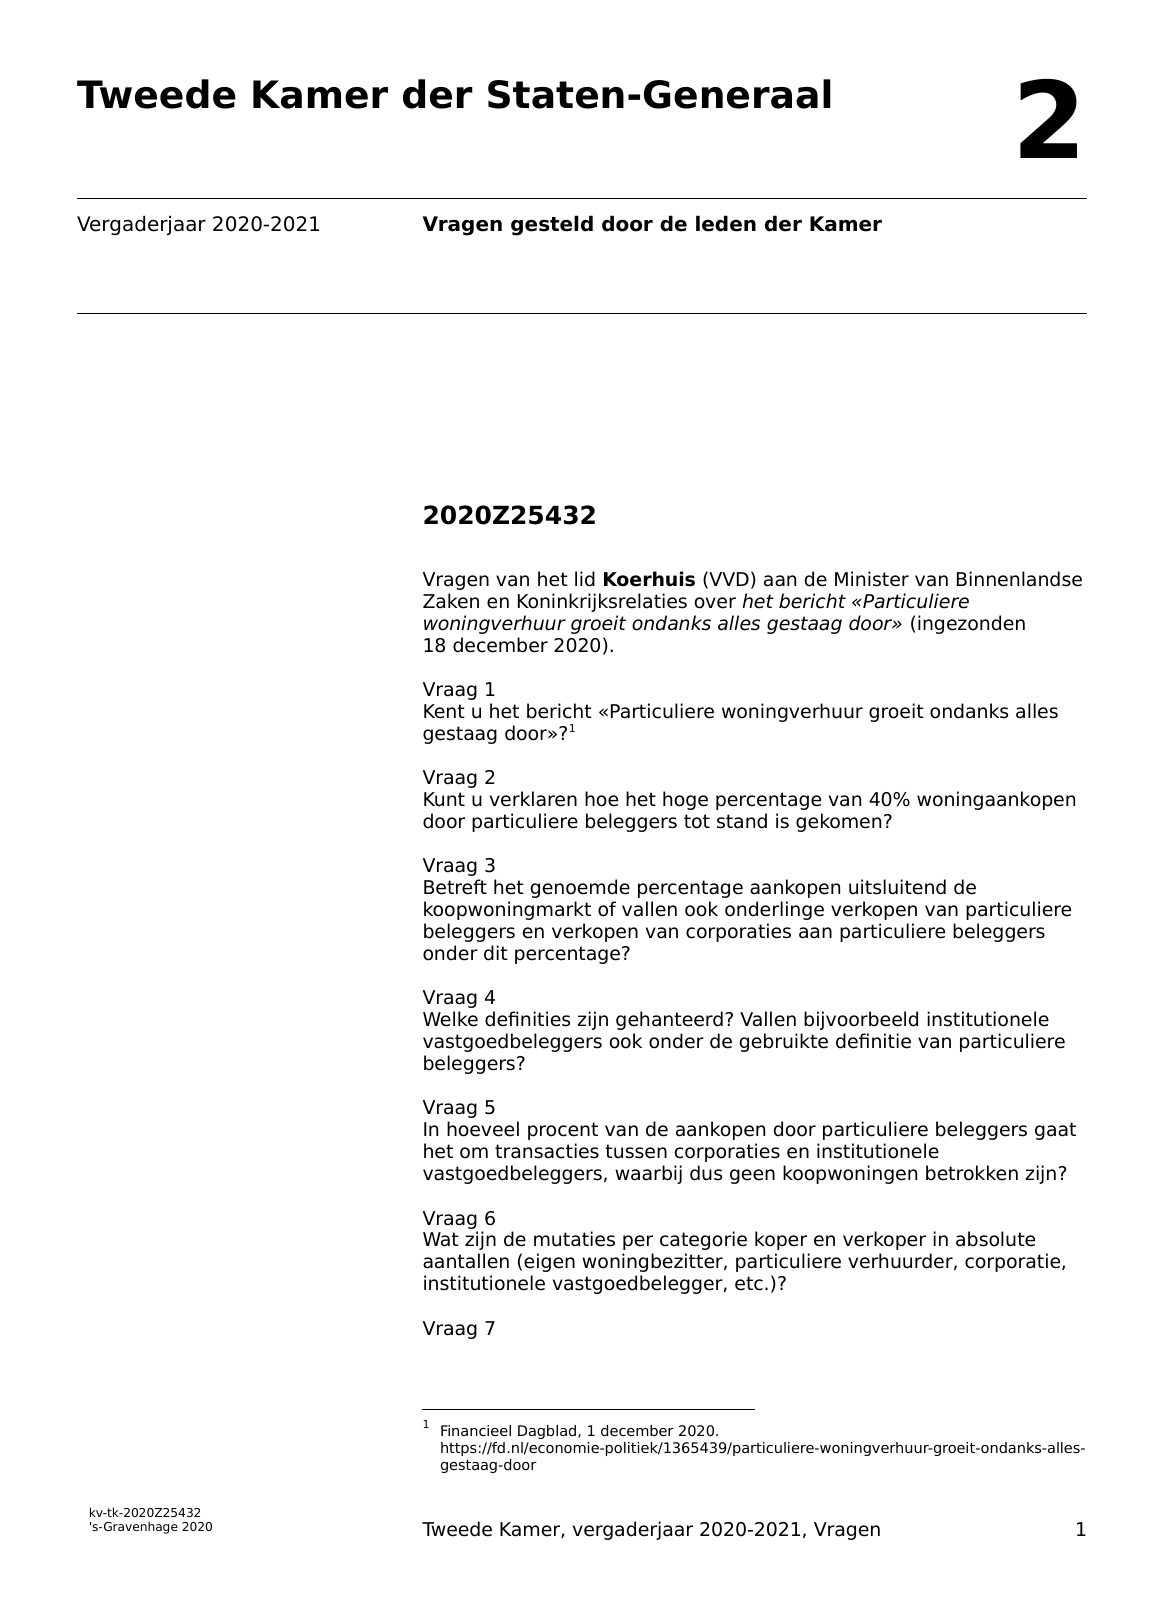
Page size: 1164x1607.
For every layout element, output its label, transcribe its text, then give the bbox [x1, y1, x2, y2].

text kv-tk-2020Z25432 [88, 1506, 323, 1520]
text 's-Gravenhage 2020 [88, 1520, 323, 1534]
table_cell Vragen gesteld door de leden der Kamer [422, 199, 1087, 313]
text Vraag 1 [422, 679, 1087, 701]
text 2020Z25432 [422, 501, 1087, 531]
text Welke definities zijn gehanteerd? Vallen bijvoorbeeld institutionele vastgoedbeleggers ook onder de gebruikte definitie van particuliere beleggers? [422, 1009, 1087, 1075]
text Kunt u verklaren hoe het hoge percentage van 40% woningaankopen door particuliere beleggers tot stand is gekomen? [422, 789, 1087, 833]
text Vraag 6 [422, 1207, 1087, 1229]
text Vragen van het lid Koerhuis (VVD) aan de Minister van Binnenlandse Zaken en Koninkrijksrelaties over het bericht «Particuliere woningverhuur groeit ondanks alles gestaag door» (ingezonden 18 december 2020). [422, 569, 1087, 657]
table_header 2 [886, 59, 1087, 198]
text Vraag 5 [422, 1097, 1087, 1119]
text Financieel Dagblad, 1 december 2020. https://fd.nl/economie-politiek/1365439/particuliere-woningverhuur-groeit-ondanks-alles-gestaag-door [422, 1418, 1087, 1474]
text In hoeveel procent van de aankopen door particuliere beleggers gaat het om transacties tussen corporaties en institutionele vastgoedbeleggers, waarbij dus geen koopwoningen betrokken zijn? [422, 1119, 1087, 1185]
text Vraag 2 [422, 767, 1087, 789]
table_cell Vergaderjaar 2020-2021 [77, 199, 422, 313]
table_header Tweede Kamer der Staten-Generaal [77, 59, 886, 198]
text Wat zijn de mutaties per categorie koper en verkoper in absolute aantallen (eigen woningbezitter, particuliere verhuurder, corporatie, institutionele vastgoedbelegger, etc.)? [422, 1229, 1087, 1295]
text Kent u het bericht «Particuliere woningverhuur groeit ondanks alles gestaag door»? [422, 701, 1087, 745]
text Vraag 4 [422, 987, 1087, 1009]
text Vraag 7 [422, 1317, 1087, 1339]
text Vraag 3 [422, 855, 1087, 877]
text Betreft het genoemde percentage aankopen uitsluitend de koopwoningmarkt of vallen ook onderlinge verkopen van particuliere beleggers en verkopen van corporaties aan particuliere beleggers onder dit percentage? [422, 877, 1087, 965]
